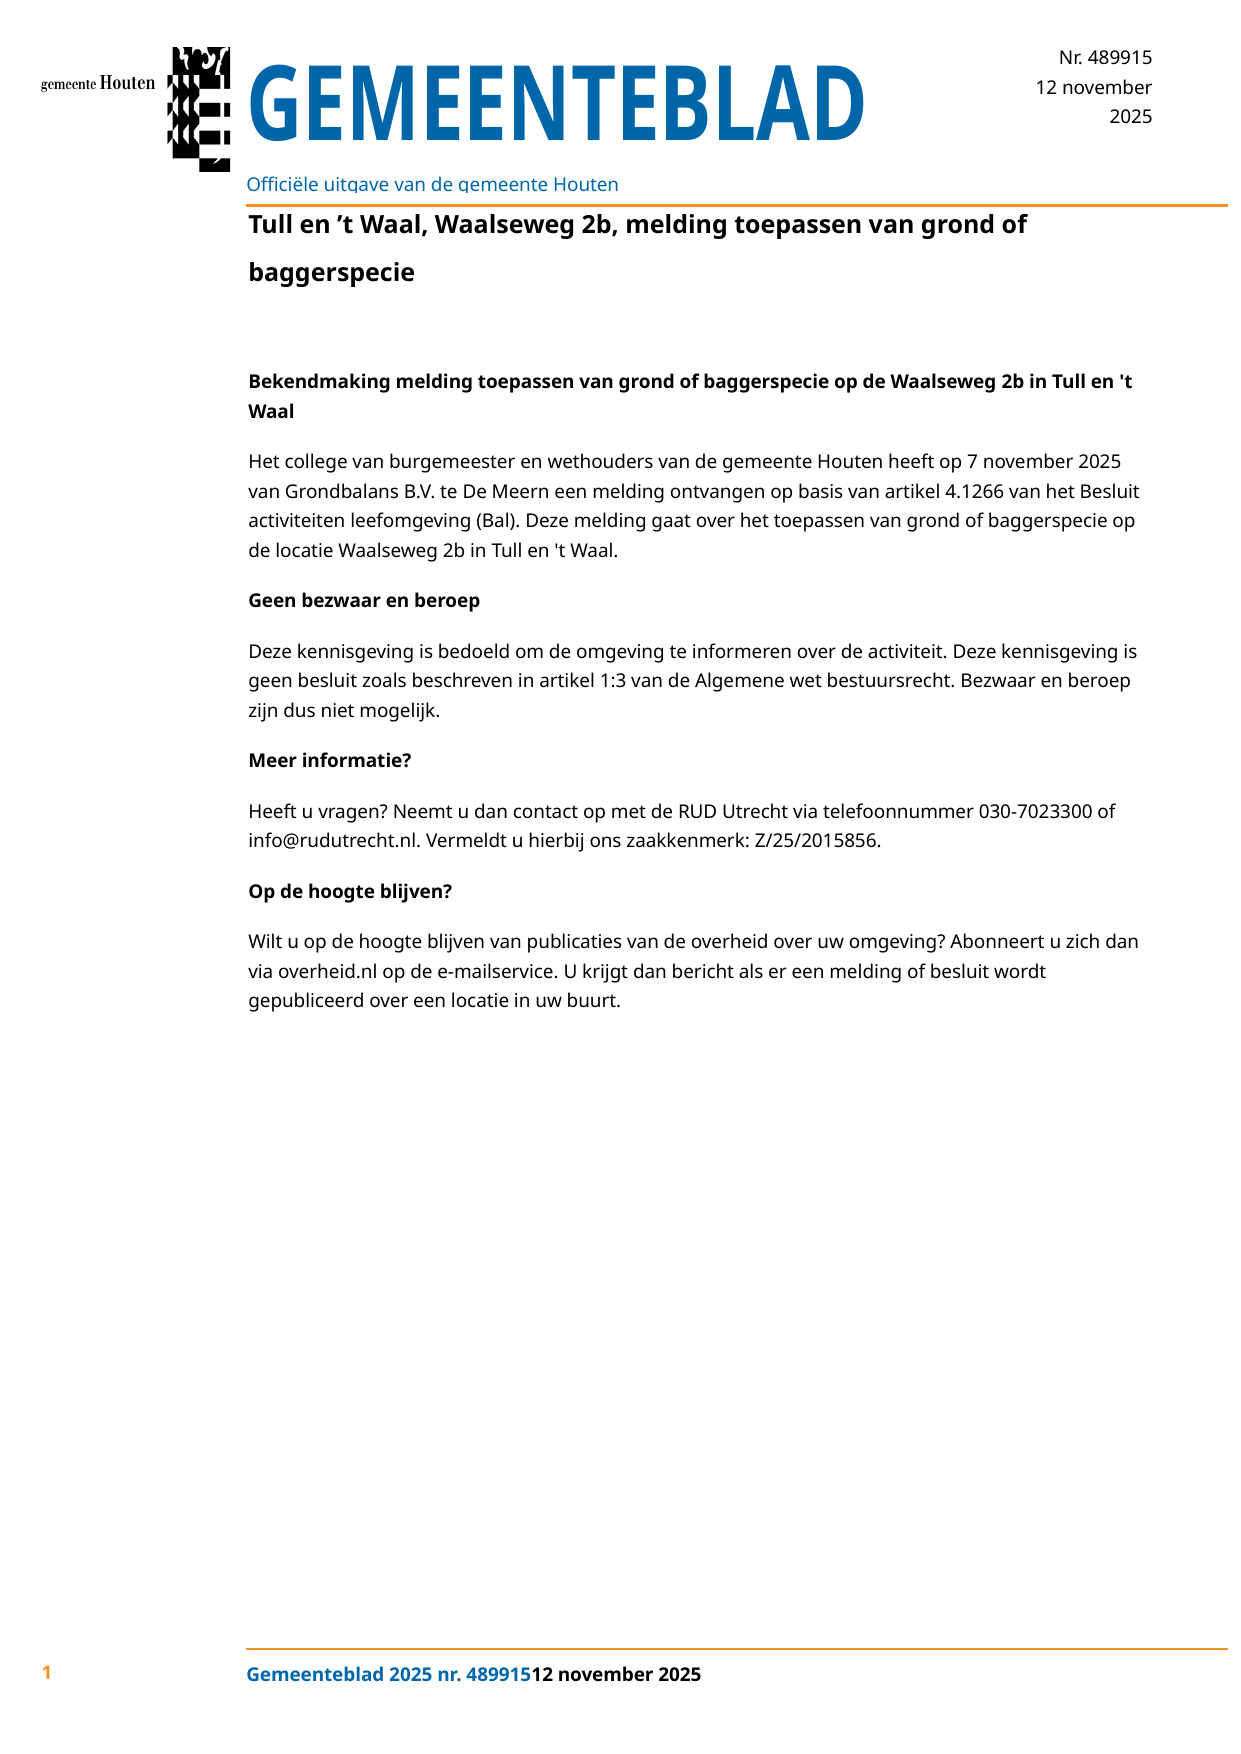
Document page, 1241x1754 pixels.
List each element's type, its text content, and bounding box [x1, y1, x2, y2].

text Tull en ’t Waal, Waalseweg 2b, melding toepassen van grond of baggerspecie [248, 207, 1152, 288]
text Deze kennisgeving is bedoeld om de omgeving te informeren over de activiteit. Deze kennisgeving is geen besluit zoals beschreven in artikel 1:3 van de Algemene wet bestuursrecht. Bezwaar en beroep zijn dus niet mogelijk. [248, 638, 1152, 723]
picture [41, 47, 231, 172]
text Wilt u op de hoogte blijven van publicaties van de overheid over uw omgeving? Abonneert u zich dan via overheid.nl op de e-mailservice. U krijgt dan bericht als er een melding of besluit wordt gepubliceerd over een locatie in uw buurt. [248, 928, 1152, 1013]
text Heeft u vragen? Neemt u dan contact op met de RUD Utrecht via telefoonnummer 030-7023300 of info@rudutrecht.nl. Vermeldt u hierbij ons zaakkenmerk: Z/25/2015856. [248, 798, 1152, 853]
text Meer informatie? [248, 747, 1152, 773]
text Geen bezwaar en beroep [248, 587, 1152, 613]
text Bekendmaking melding toepassen van grond of baggerspecie op de Waalseweg 2b in Tull en 't Waal [248, 368, 1152, 424]
text Op de hoogte blijven? [248, 878, 1152, 904]
text Het college van burgemeester en wethouders van de gemeente Houten heeft op 7 november 2025 van Grondbalans B.V. te De Meern een melding ontvangen op basis van artikel 4.1266 van het Besluit activiteiten leefomgeving (Bal). Deze melding gaat over het toepassen van grond of baggerspecie op de locatie Waalseweg 2b in Tull en 't Waal. [248, 448, 1152, 563]
